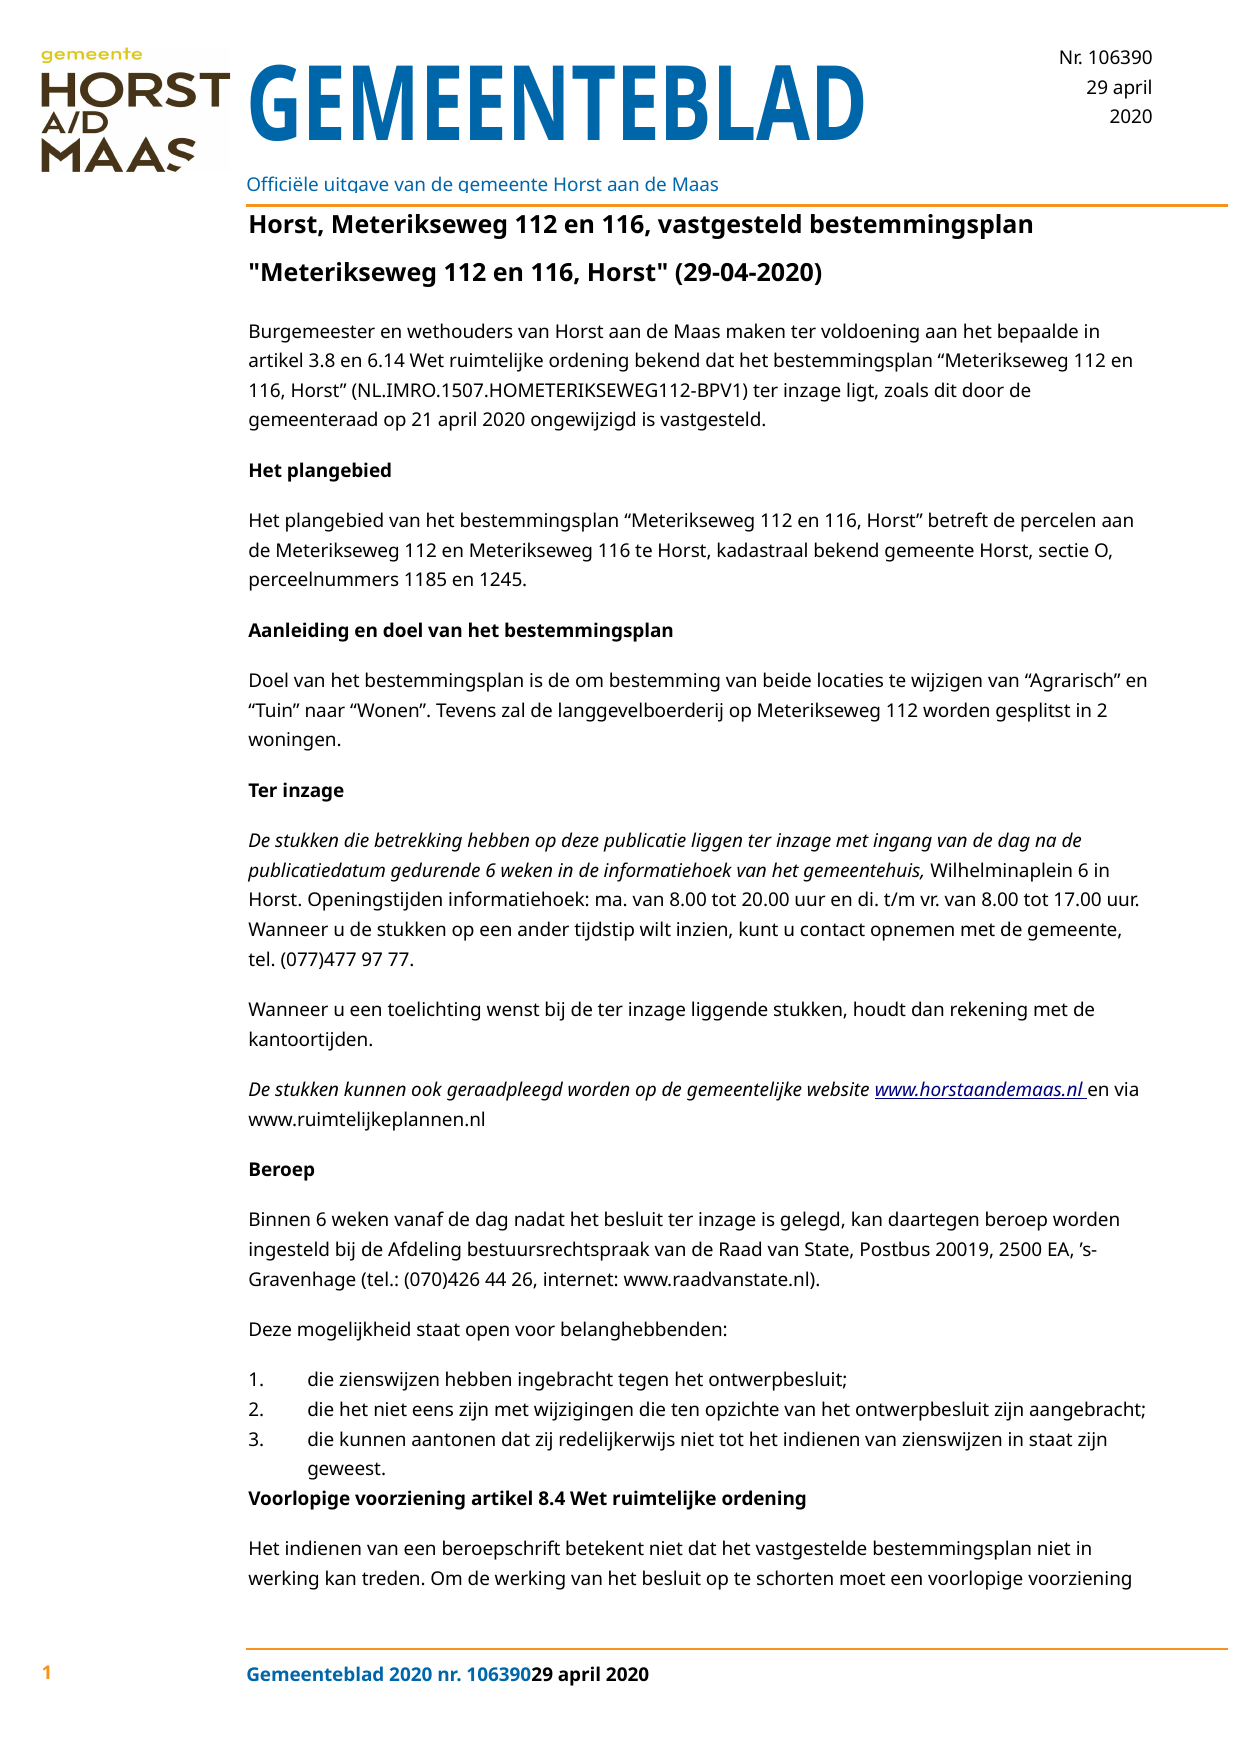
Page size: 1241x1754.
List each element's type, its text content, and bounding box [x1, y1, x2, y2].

text Deze mogelijkheid staat open voor belanghebbenden: [248, 1316, 1152, 1342]
text Horst, Meterikseweg 112 en 116, vastgesteld bestemmingsplan "Meterikseweg 112 en 116, Horst" (29-04-2020) [248, 207, 1152, 288]
text Doel van het bestemmingsplan is de om bestemming van beide locaties te wijzigen van “Agrarisch” en “Tuin” naar “Wonen”. Tevens zal de langgevelboerderij op Meterikseweg 112 worden gesplitst in 2 woningen. [248, 667, 1152, 752]
text Burgemeester en wethouders van Horst aan de Maas maken ter voldoening aan het bepaalde in artikel 3.8 en 6.14 Wet ruimtelijke ordening bekend dat het bestemmingsplan “Meterikseweg 112 en 116, Horst” (NL.IMRO.1507.HOMETERIKSEWEG112-BPV1) ter inzage ligt, zoals dit door de gemeenteraad op 21 april 2020 ongewijzigd is vastgesteld. [248, 318, 1152, 432]
text Ter inzage [248, 777, 1152, 803]
list die het niet eens zijn met wijzigingen die ten opzichte van het ontwerpbesluit zijn aangebracht; [248, 1396, 1152, 1422]
text De stukken kunnen ook geraadpleegd worden op de gemeentelijke website www.horstaandemaas.nl en via www.ruimtelijkeplannen.nl [248, 1076, 1152, 1132]
text Voorlopige voorziening artikel 8.4 Wet ruimtelijke ordening [248, 1485, 1152, 1511]
text Het indienen van een beroepschrift betekent niet dat het vastgestelde bestemmingsplan niet in werking kan treden. Om de werking van het besluit op te schorten moet een voorlopige voorziening [248, 1535, 1152, 1591]
text Het plangebied [248, 457, 1152, 483]
text Het plangebied van het bestemmingsplan “Meterikseweg 112 en 116, Horst” betreft de percelen aan de Meterikseweg 112 en Meterikseweg 116 te Horst, kadastraal bekend gemeente Horst, sectie O, perceelnummers 1185 en 1245. [248, 507, 1152, 592]
picture [41, 47, 231, 172]
text Beroep [248, 1156, 1152, 1182]
text De stukken die betrekking hebben op deze publicatie liggen ter inzage met ingang van de dag na de publicatiedatum gedurende 6 weken in de informatiehoek van het gemeentehuis, Wilhelminaplein 6 in Horst. Openingstijden informatiehoek: ma. van 8.00 tot 20.00 uur en di. t/m vr. van 8.00 tot 17.00 uur. Wanneer u de stukken op een ander tijdstip wilt inzien, kunt u contact opnemen met de gemeente, tel. (077)477 97 77. [248, 827, 1152, 972]
text Wanneer u een toelichting wenst bij de ter inzage liggende stukken, houdt dan rekening met de kantoortijden. [248, 996, 1152, 1052]
list die kunnen aantonen dat zij redelijkerwijs niet tot het indienen van zienswijzen in staat zijn geweest. [248, 1426, 1152, 1481]
text Aanleiding en doel van het bestemmingsplan [248, 617, 1152, 643]
text Binnen 6 weken vanaf de dag nadat het besluit ter inzage is gelegd, kan daartegen beroep worden ingesteld bij de Afdeling bestuursrechtspraak van de Raad van State, Postbus 20019, 2500 EA, ’s-Gravenhage (tel.: (070)426 44 26, internet: www.raadvanstate.nl). [248, 1207, 1152, 1292]
list die zienswijzen hebben ingebracht tegen het ontwerpbesluit; [248, 1367, 1152, 1392]
